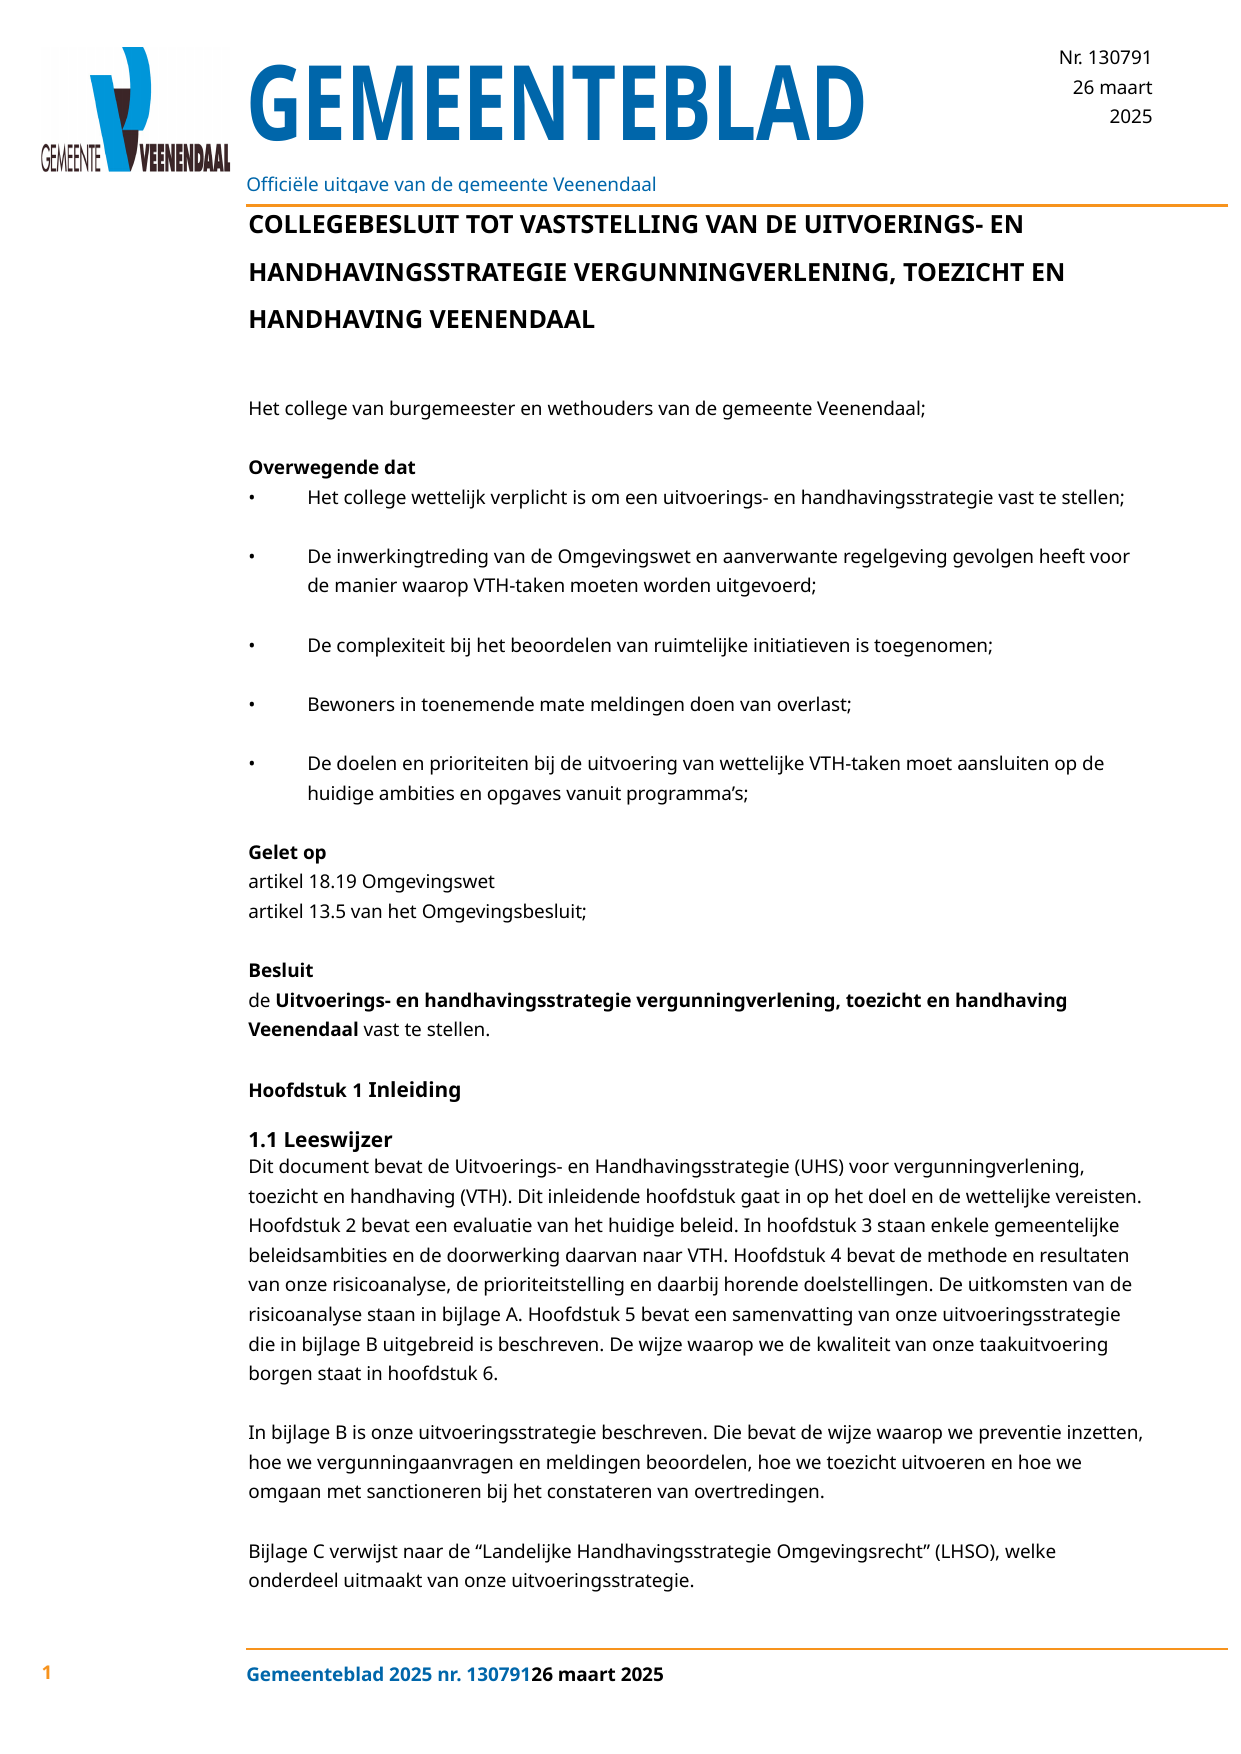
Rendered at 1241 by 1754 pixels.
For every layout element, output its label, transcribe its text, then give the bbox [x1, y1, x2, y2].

text 1.1 Leeswijzer [248, 1125, 1152, 1153]
text de Uitvoerings- en handhavingsstrategie vergunningverlening, toezicht en handhaving Veenendaal vast te stellen. [248, 987, 1152, 1042]
list De complexiteit bij het beoordelen van ruimtelijke initiatieven is toegenomen; [248, 632, 1152, 657]
text COLLEGEBESLUIT TOT VASTSTELLING VAN DE UITVOERINGS- EN HANDHAVINGSSTRATEGIE VERGUNNINGVERLENING, TOEZICHT EN HANDHAVING VEENENDAAL [248, 207, 1152, 336]
text Het college van burgemeester en wethouders van de gemeente Veenendaal; [248, 395, 1152, 421]
text Dit document bevat de Uitvoerings- en Handhavingsstrategie (UHS) voor vergunningverlening, toezicht en handhaving (VTH). Dit inleidende hoofdstuk gaat in op het doel en de wettelijke vereisten. Hoofdstuk 2 bevat een evaluatie van het huidige beleid. In hoofdstuk 3 staan enkele gemeentelijke beleidsambities en de doorwerking daarvan naar VTH. Hoofdstuk 4 bevat de methode en resultaten van onze risicoanalyse, de prioriteitstelling en daarbij horende doelstellingen. De uitkomsten van de risicoanalyse staan in bijlage A. Hoofdstuk 5 bevat een samenvatting van onze uitvoeringsstrategie die in bijlage B uitgebreid is beschreven. De wijze waarop we de kwaliteit van onze taakuitvoering borgen staat in hoofdstuk 6. [248, 1153, 1152, 1386]
text Bijlage C verwijst naar de “Landelijke Handhavingsstrategie Omgevingsrecht” (LHSO), welke onderdeel uitmaakt van onze uitvoeringsstrategie. [248, 1538, 1152, 1593]
picture [123, 47, 231, 172]
text Overwegende dat [248, 454, 1152, 480]
text In bijlage B is onze uitvoeringsstrategie beschreven. Die bevat de wijze waarop we preventie inzetten, hoe we vergunningaanvragen en meldingen beoordelen, hoe we toezicht uitvoeren en hoe we omgaan met sanctioneren bij het constateren van overtredingen. [248, 1419, 1152, 1504]
list De doelen en prioriteiten bij de uitvoering van wettelijke VTH-taken moet aansluiten op de huidige ambities en opgaves vanuit programma’s; [248, 750, 1152, 805]
list De inwerkingtreding van de Omgevingswet en aanverwante regelgeving gevolgen heeft voor de manier waarop VTH-taken moeten worden uitgevoerd; [248, 543, 1152, 598]
list Bewoners in toenemende mate meldingen doen van overlast; [248, 691, 1152, 717]
text Hoofdstuk 1 Inleiding [248, 1076, 1152, 1104]
list Het college wettelijk verplicht is om een uitvoerings- en handhavingsstrategie vast te stellen; [248, 484, 1152, 509]
text artikel 13.5 van het Omgevingsbesluit; [248, 898, 1152, 924]
text artikel 18.19 Omgevingswet [248, 868, 1152, 894]
picture [41, 47, 130, 172]
text Besluit [248, 957, 1152, 983]
text Gelet op [248, 839, 1152, 864]
